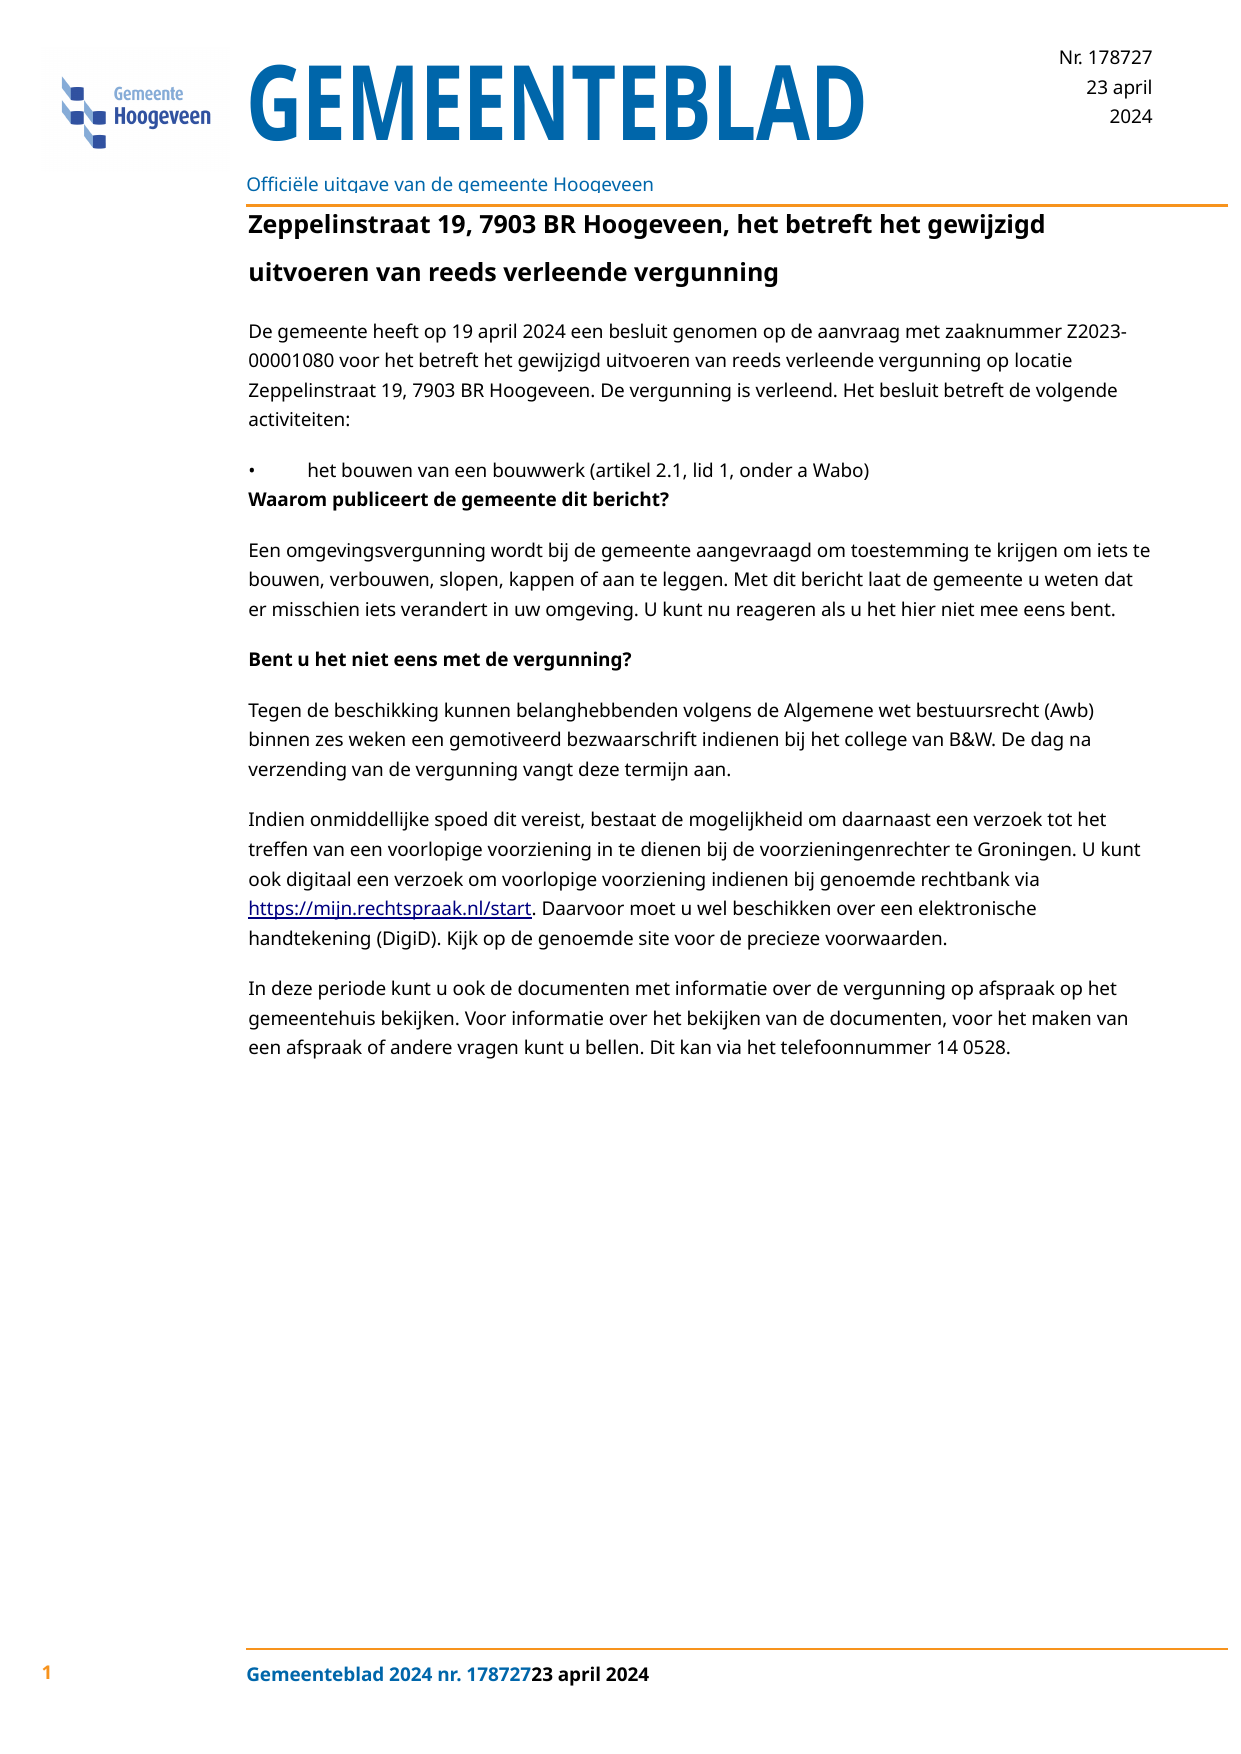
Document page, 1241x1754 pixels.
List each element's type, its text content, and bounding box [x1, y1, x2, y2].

list het bouwen van een bouwwerk (artikel 2.1, lid 1, onder a Wabo) [248, 457, 1152, 483]
text Waarom publiceert de gemeente dit bericht? [248, 487, 1152, 512]
text Bent u het niet eens met de vergunning? [248, 647, 1152, 672]
text Een omgevingsvergunning wordt bij de gemeente aangevraagd om toestemming te krijgen om iets te bouwen, verbouwen, slopen, kappen of aan te leggen. Met dit bericht laat de gemeente u weten dat er misschien iets verandert in uw omgeving. U kunt nu reageren als u het hier niet mee eens bent. [248, 537, 1152, 622]
picture [41, 47, 231, 172]
text Tegen de beschikking kunnen belanghebbenden volgens de Algemene wet bestuursrecht (Awb) binnen zes weken een gemotiveerd bezwaarschrift indienen bij het college van B&W. De dag na verzending van de vergunning vangt deze termijn aan. [248, 697, 1152, 782]
text De gemeente heeft op 19 april 2024 een besluit genomen op de aanvraag met zaaknummer Z2023-00001080 voor het betreft het gewijzigd uitvoeren van reeds verleende vergunning op locatie Zeppelinstraat 19, 7903 BR Hoogeveen. De vergunning is verleend. Het besluit betreft de volgende activiteiten: [248, 318, 1152, 432]
text In deze periode kunt u ook de documenten met informatie over de vergunning op afspraak op het gemeentehuis bekijken. Voor informatie over het bekijken van de documenten, voor het maken van een afspraak of andere vragen kunt u bellen. Dit kan via het telefoonnummer 14 0528. [248, 975, 1152, 1060]
text Zeppelinstraat 19, 7903 BR Hoogeveen, het betreft het gewijzigd uitvoeren van reeds verleende vergunning [248, 207, 1152, 288]
text Indien onmiddellijke spoed dit vereist, bestaat de mogelijkheid om daarnaast een verzoek tot het treffen van een voorlopige voorziening in te dienen bij de voorzieningenrechter te Groningen. U kunt ook digitaal een verzoek om voorlopige voorziening indienen bij genoemde rechtbank via https://mijn.rechtspraak.nl/start. Daarvoor moet u wel beschikken over een elektronische handtekening (DigiD). Kijk op de genoemde site voor de precieze voorwaarden. [248, 807, 1152, 951]
